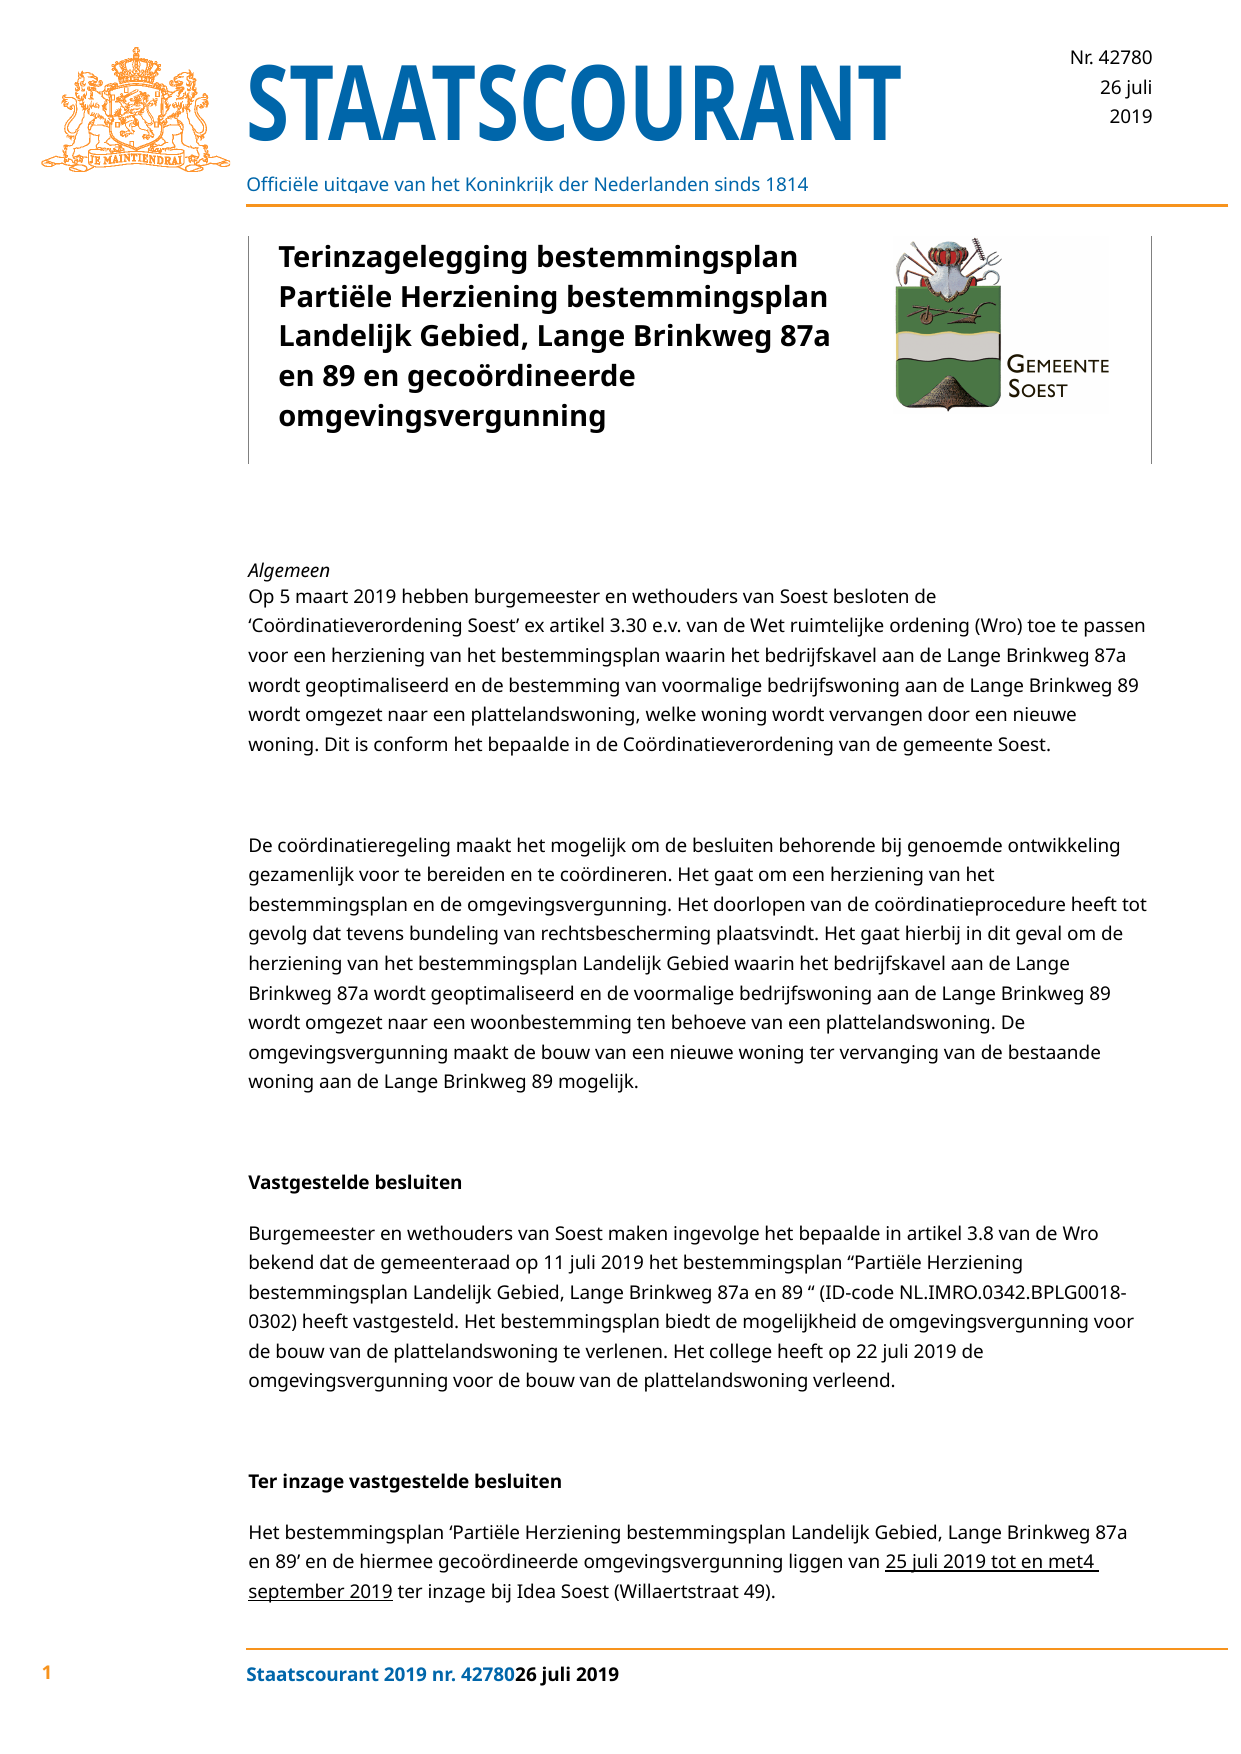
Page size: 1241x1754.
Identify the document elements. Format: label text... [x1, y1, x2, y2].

text Ter inzage vastgestelde besluiten [248, 1468, 1152, 1494]
table_header Terinzagelegging bestemmingsplan Partiële Herziening bestemmingsplan Landelijk Gebied, Lange Brinkweg 87a en 89 en gecoördineerde omgevingsvergunning [249, 236, 850, 464]
text Vastgestelde besluiten [248, 1169, 1152, 1195]
table_header [1109, 236, 1151, 413]
picture [41, 47, 231, 172]
text Algemeen [248, 557, 1152, 583]
text De coördinatieregeling maakt het mogelijk om de besluiten behorende bij genoemde ontwikkeling gezamenlijk voor te bereiden en te coördineren. Het gaat om een herziening van het bestemmingsplan en de omgevingsvergunning. Het doorlopen van de coördinatieprocedure heeft tot gevolg dat tevens bundeling van rechtsbescherming plaatsvindt. Het gaat hierbij in dit geval om de herziening van het bestemmingsplan Landelijk Gebied waarin het bedrijfskavel aan de Lange Brinkweg 87a wordt geoptimaliseerd en de voormalige bedrijfswoning aan de Lange Brinkweg 89 wordt omgezet naar een woonbestemming ten behoeve van een plattelandswoning. De omgevingsvergunning maakt de bouw van een nieuwe woning ter vervanging van de bestaande woning aan de Lange Brinkweg 89 mogelijk. [248, 832, 1152, 1094]
table_header [850, 414, 1151, 464]
text Burgemeester en wethouders van Soest maken ingevolge het bepaalde in artikel 3.8 van de Wro bekend dat de gemeenteraad op 11 juli 2019 het bestemmingsplan “Partiële Herziening bestemmingsplan Landelijk Gebied, Lange Brinkweg 87a en 89 “ (ID-code NL.IMRO.0342.BPLG0018-0302) heeft vastgesteld. Het bestemmingsplan biedt de mogelijkheid de omgevingsvergunning voor de bouw van de plattelandswoning te verlenen. Het college heeft op 22 juli 2019 de omgevingsvergunning voor de bouw van de plattelandswoning verleend. [248, 1220, 1152, 1393]
text Op 5 maart 2019 hebben burgemeester en wethouders van Soest besloten de ‘Coördinatieverordening Soest’ ex artikel 3.30 e.v. van de Wet ruimtelijke ordening (Wro) toe te passen voor een herziening van het bestemmingsplan waarin het bedrijfskavel aan de Lange Brinkweg 87a wordt geoptimaliseerd en de bestemming van voormalige bedrijfswoning aan de Lange Brinkweg 89 wordt omgezet naar een plattelandswoning, welke woning wordt vervangen door een nieuwe woning. Dit is conform het bepaalde in de Coördinatieverordening van de gemeente Soest. [248, 583, 1152, 757]
text Het bestemmingsplan ‘Partiële Herziening bestemmingsplan Landelijk Gebied, Lange Brinkweg 87a en 89’ en de hiermee gecoördineerde omgevingsvergunning liggen van 25 juli 2019 tot en met4 september 2019 ter inzage bij Idea Soest (Willaertstraat 49). [248, 1519, 1152, 1604]
table_header [850, 236, 892, 413]
picture [892, 236, 1109, 414]
